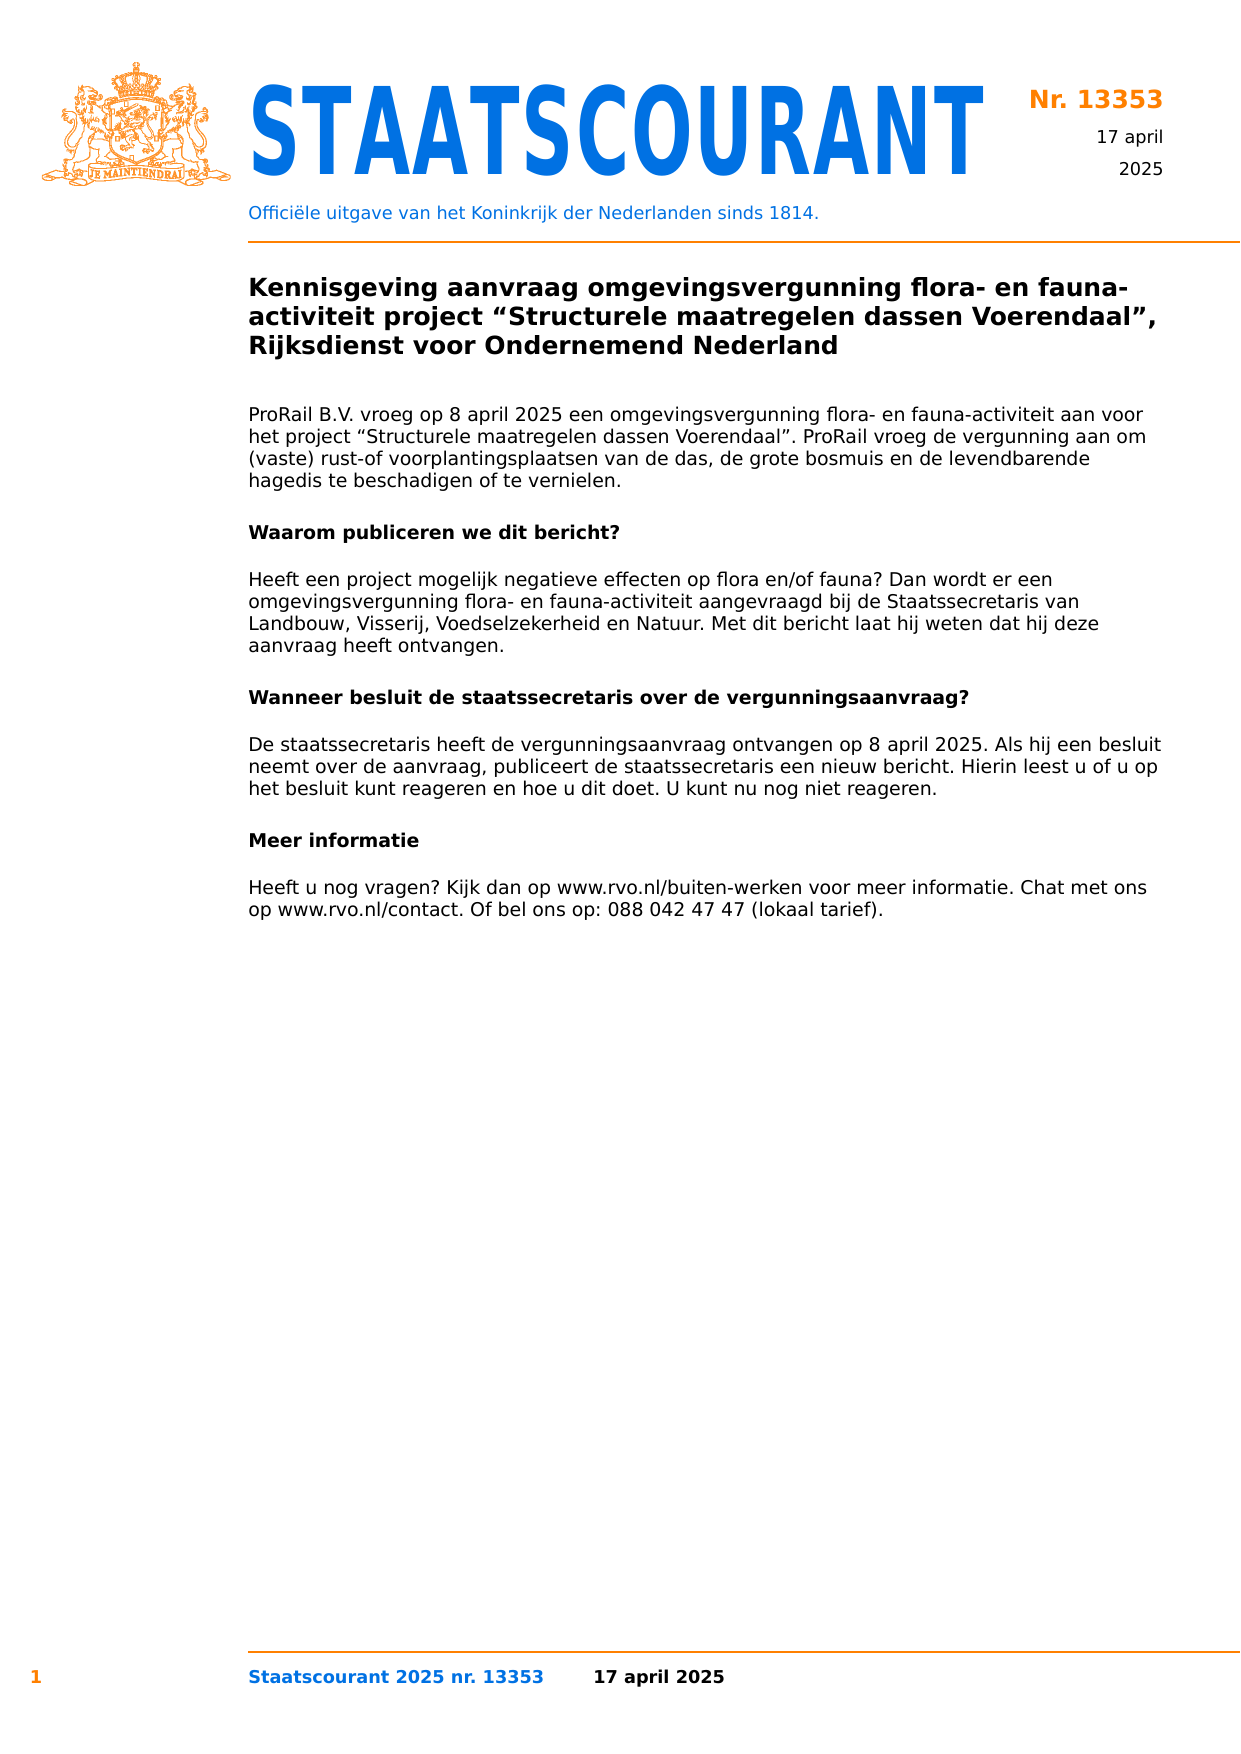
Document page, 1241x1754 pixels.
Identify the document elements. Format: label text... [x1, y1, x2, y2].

picture [41, 62, 231, 186]
subtitle Kennisgeving aanvraag omgevingsvergunning flora- en fauna-activiteit project “Structurele maatregelen dassen Voerendaal”, Rijksdienst voor Ondernemend Nederland [248, 273, 1163, 361]
text Heeft u nog vragen? Kijk dan op www.rvo.nl/buiten-werken voor meer informatie. Chat met ons op www.rvo.nl/contact. Of bel ons op: 088 042 47 47 (lokaal tarief). [248, 877, 1163, 921]
table_header [25, 62, 248, 241]
subtitle Meer informatie [248, 830, 1163, 852]
table_header Nr. 13353 [998, 62, 1240, 121]
subtitle Waarom publiceren we dit bericht? [248, 522, 1163, 544]
table_cell Officiële uitgave van het Koninkrijk der Nederlanden sinds 1814. [248, 203, 1240, 241]
text ProRail B.V. vroeg op 8 april 2025 een omgevingsvergunning flora- en fauna-activiteit aan voor het project “Structurele maatregelen dassen Voerendaal”. ProRail vroeg de vergunning aan om (vaste) rust-of voorplantingsplaatsen van de das, de grote bosmuis en de levendbarende hagedis te beschadigen of te vernielen. [248, 404, 1163, 492]
text De staatssecretaris heeft de vergunningsaanvraag ontvangen op 8 april 2025. Als hij een besluit neemt over de aanvraag, publiceert de staatssecretaris een nieuw bericht. Hierin leest u of u op het besluit kunt reageren en hoe u dit doet. U kunt nu nog niet reageren. [248, 734, 1163, 800]
table_cell 17 april [998, 121, 1240, 153]
table_cell 2025 [998, 153, 1240, 203]
subtitle Wanneer besluit de staatssecretaris over de vergunningsaanvraag? [248, 687, 1163, 709]
table_header STAATSCOURANT [248, 62, 998, 203]
text Heeft een project mogelijk negatieve effecten op flora en/of fauna? Dan wordt er een omgevingsvergunning flora- en fauna-activiteit aangevraagd bij de Staatssecretaris van Landbouw, Visserij, Voedselzekerheid en Natuur. Met dit bericht laat hij weten dat hij deze aanvraag heeft ontvangen. [248, 569, 1163, 657]
